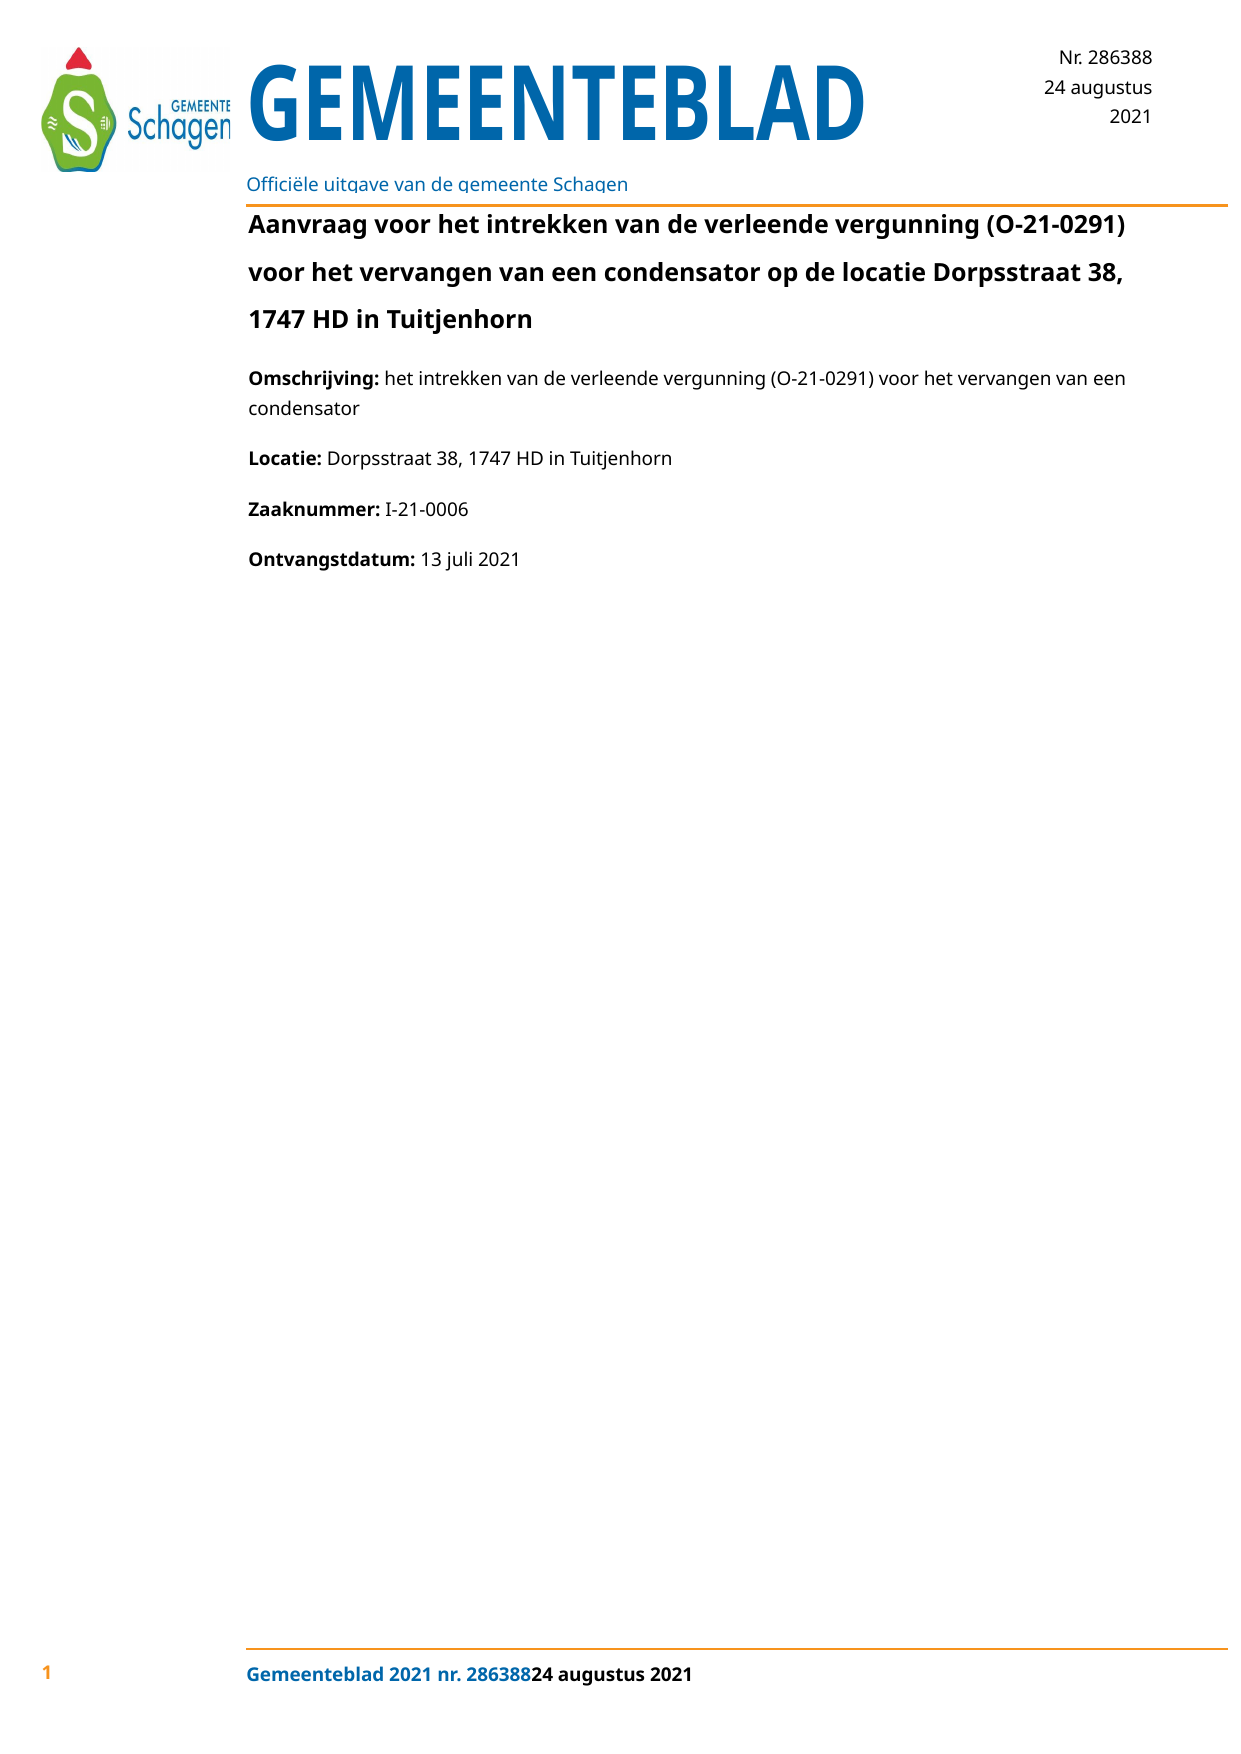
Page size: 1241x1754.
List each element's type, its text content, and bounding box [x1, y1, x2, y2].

text Locatie: Dorpsstraat 38, 1747 HD in Tuitjenhorn [248, 446, 1152, 471]
text Zaaknummer: I-21-0006 [248, 496, 1152, 522]
text Aanvraag voor het intrekken van de verleende vergunning (O-21-0291) voor het vervangen van een condensator op de locatie Dorpsstraat 38, 1747 HD in Tuitjenhorn [248, 207, 1152, 336]
text Omschrijving: het intrekken van de verleende vergunning (O-21-0291) voor het vervangen van een condensator [248, 366, 1152, 421]
picture [41, 47, 231, 172]
text Ontvangstdatum: 13 juli 2021 [248, 546, 1152, 572]
